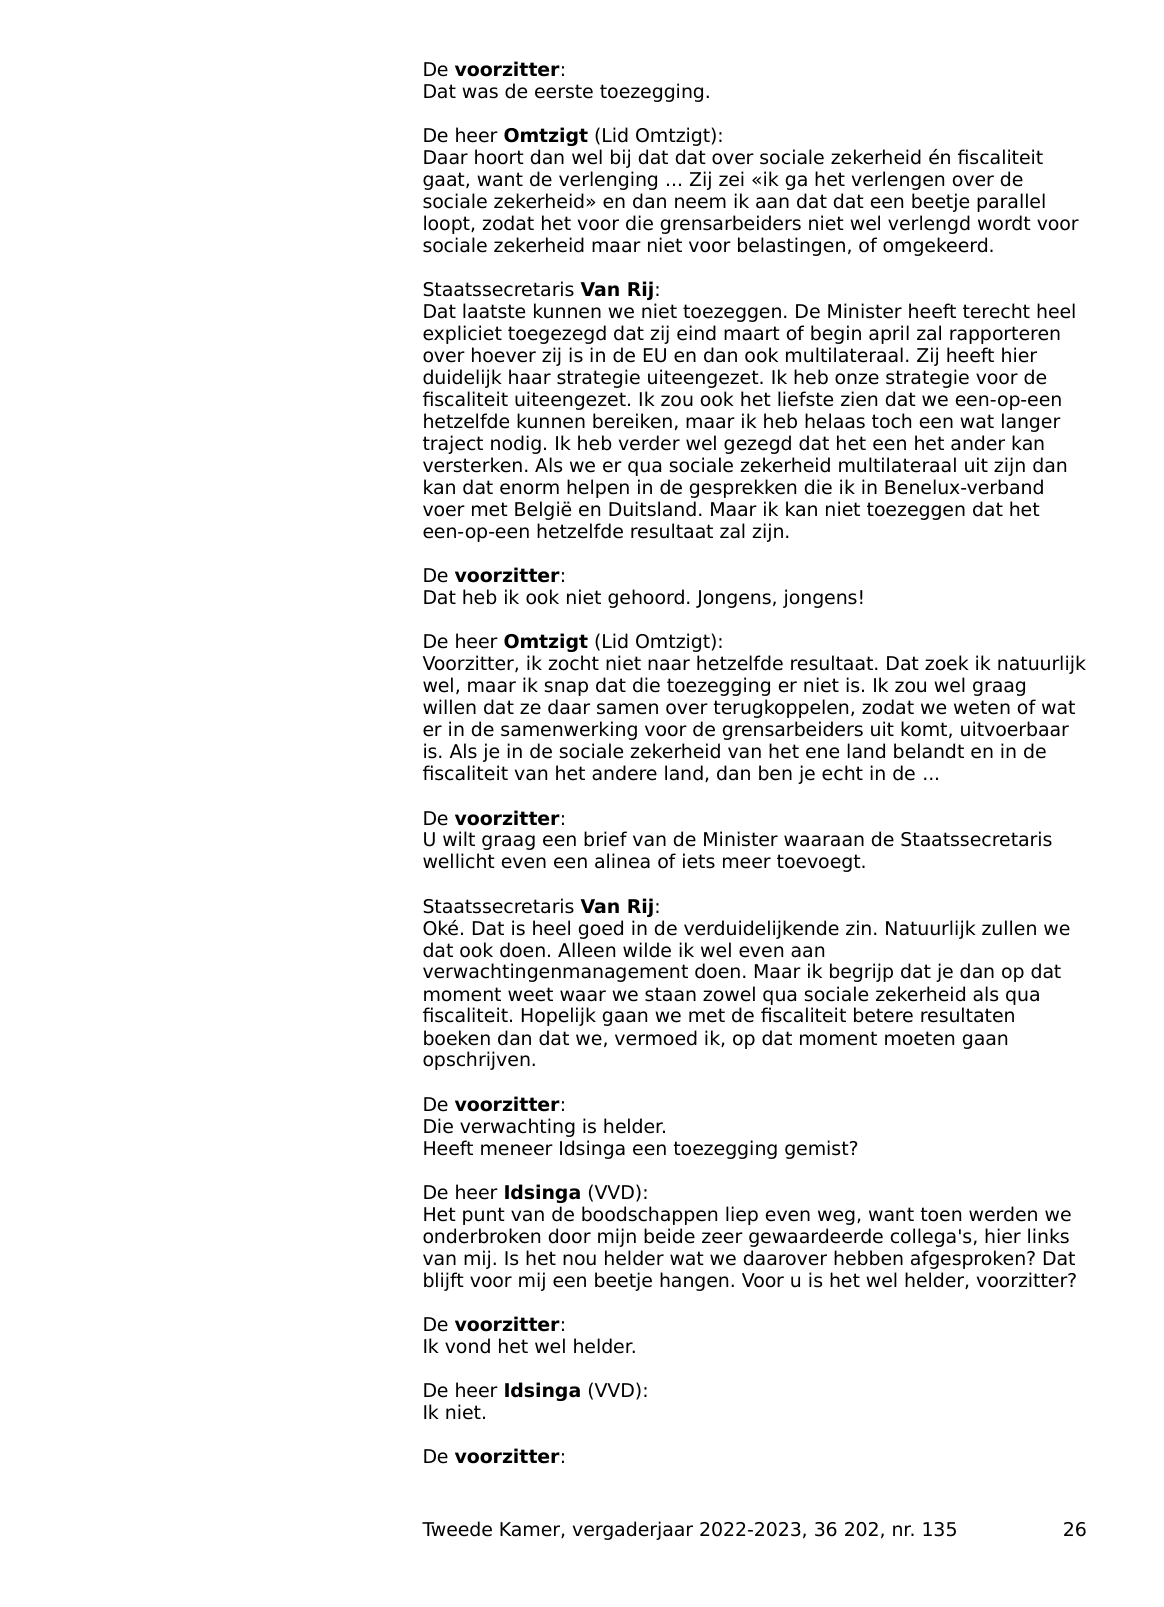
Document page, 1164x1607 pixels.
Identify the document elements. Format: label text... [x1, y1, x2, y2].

text De heer Idsinga (VVD): [422, 1182, 1087, 1204]
text De voorzitter: [422, 1093, 1087, 1116]
text De heer Omtzigt (Lid Omtzigt): [422, 631, 1087, 653]
text De voorzitter: [422, 59, 1087, 81]
text Het punt van de boodschappen liep even weg, want toen werden we onderbroken door mijn beide zeer gewaardeerde collega's, hier links van mij. Is het nou helder wat we daarover hebben afgesproken? Dat blijft voor mij een beetje hangen. Voor u is het wel helder, voorzitter? [422, 1204, 1087, 1292]
text Heeft meneer Idsinga een toezegging gemist? [422, 1137, 1087, 1159]
text Staatssecretaris Van Rij: [422, 896, 1087, 917]
text Staatssecretaris Van Rij: [422, 279, 1087, 301]
text Oké. Dat is heel goed in de verduidelijkende zin. Natuurlijk zullen we dat ook doen. Alleen wilde ik wel even aan verwachtingenmanagement doen. Maar ik begrijp dat je dan op dat moment weet waar we staan zowel qua sociale zekerheid als qua fiscaliteit. Hopelijk gaan we met de fiscaliteit betere resultaten boeken dan dat we, vermoed ik, op dat moment moeten gaan opschrijven. [422, 917, 1087, 1071]
text Ik niet. [422, 1402, 1087, 1424]
text Dat laatste kunnen we niet toezeggen. De Minister heeft terecht heel expliciet toegezegd dat zij eind maart of begin april zal rapporteren over hoever zij is in de EU en dan ook multilateraal. Zij heeft hier duidelijk haar strategie uiteengezet. Ik heb onze strategie voor de fiscaliteit uiteengezet. Ik zou ook het liefste zien dat we een-op-een hetzelfde kunnen bereiken, maar ik heb helaas toch een wat langer traject nodig. Ik heb verder wel gezegd dat het een het ander kan versterken. Als we er qua sociale zekerheid multilateraal uit zijn dan kan dat enorm helpen in de gesprekken die ik in Benelux-verband voer met België en Duitsland. Maar ik kan niet toezeggen dat het een-op-een hetzelfde resultaat zal zijn. [422, 301, 1087, 543]
text De heer Omtzigt (Lid Omtzigt): [422, 125, 1087, 147]
text Voorzitter, ik zocht niet naar hetzelfde resultaat. Dat zoek ik natuurlijk wel, maar ik snap dat die toezegging er niet is. Ik zou wel graag willen dat ze daar samen over terugkoppelen, zodat we weten of wat er in de samenwerking voor de grensarbeiders uit komt, uitvoerbaar is. Als je in de sociale zekerheid van het ene land belandt en in de fiscaliteit van het andere land, dan ben je echt in de ... [422, 653, 1087, 785]
text De voorzitter: [422, 807, 1087, 829]
text Ik vond het wel helder. [422, 1336, 1087, 1358]
text Dat heb ik ook niet gehoord. Jongens, jongens! [422, 587, 1087, 609]
text U wilt graag een brief van de Minister waaraan de Staatssecretaris wellicht even een alinea of iets meer toevoegt. [422, 829, 1087, 873]
text De voorzitter: [422, 1314, 1087, 1336]
text Daar hoort dan wel bij dat dat over sociale zekerheid én fiscaliteit gaat, want de verlenging ... Zij zei «ik ga het verlengen over de sociale zekerheid» en dan neem ik aan dat dat een beetje parallel loopt, zodat het voor die grensarbeiders niet wel verlengd wordt voor sociale zekerheid maar niet voor belastingen, of omgekeerd. [422, 147, 1087, 257]
text De voorzitter: [422, 1446, 1087, 1468]
text De voorzitter: [422, 565, 1087, 587]
text Die verwachting is helder. [422, 1116, 1087, 1137]
text Dat was de eerste toezegging. [422, 81, 1087, 103]
text De heer Idsinga (VVD): [422, 1380, 1087, 1402]
